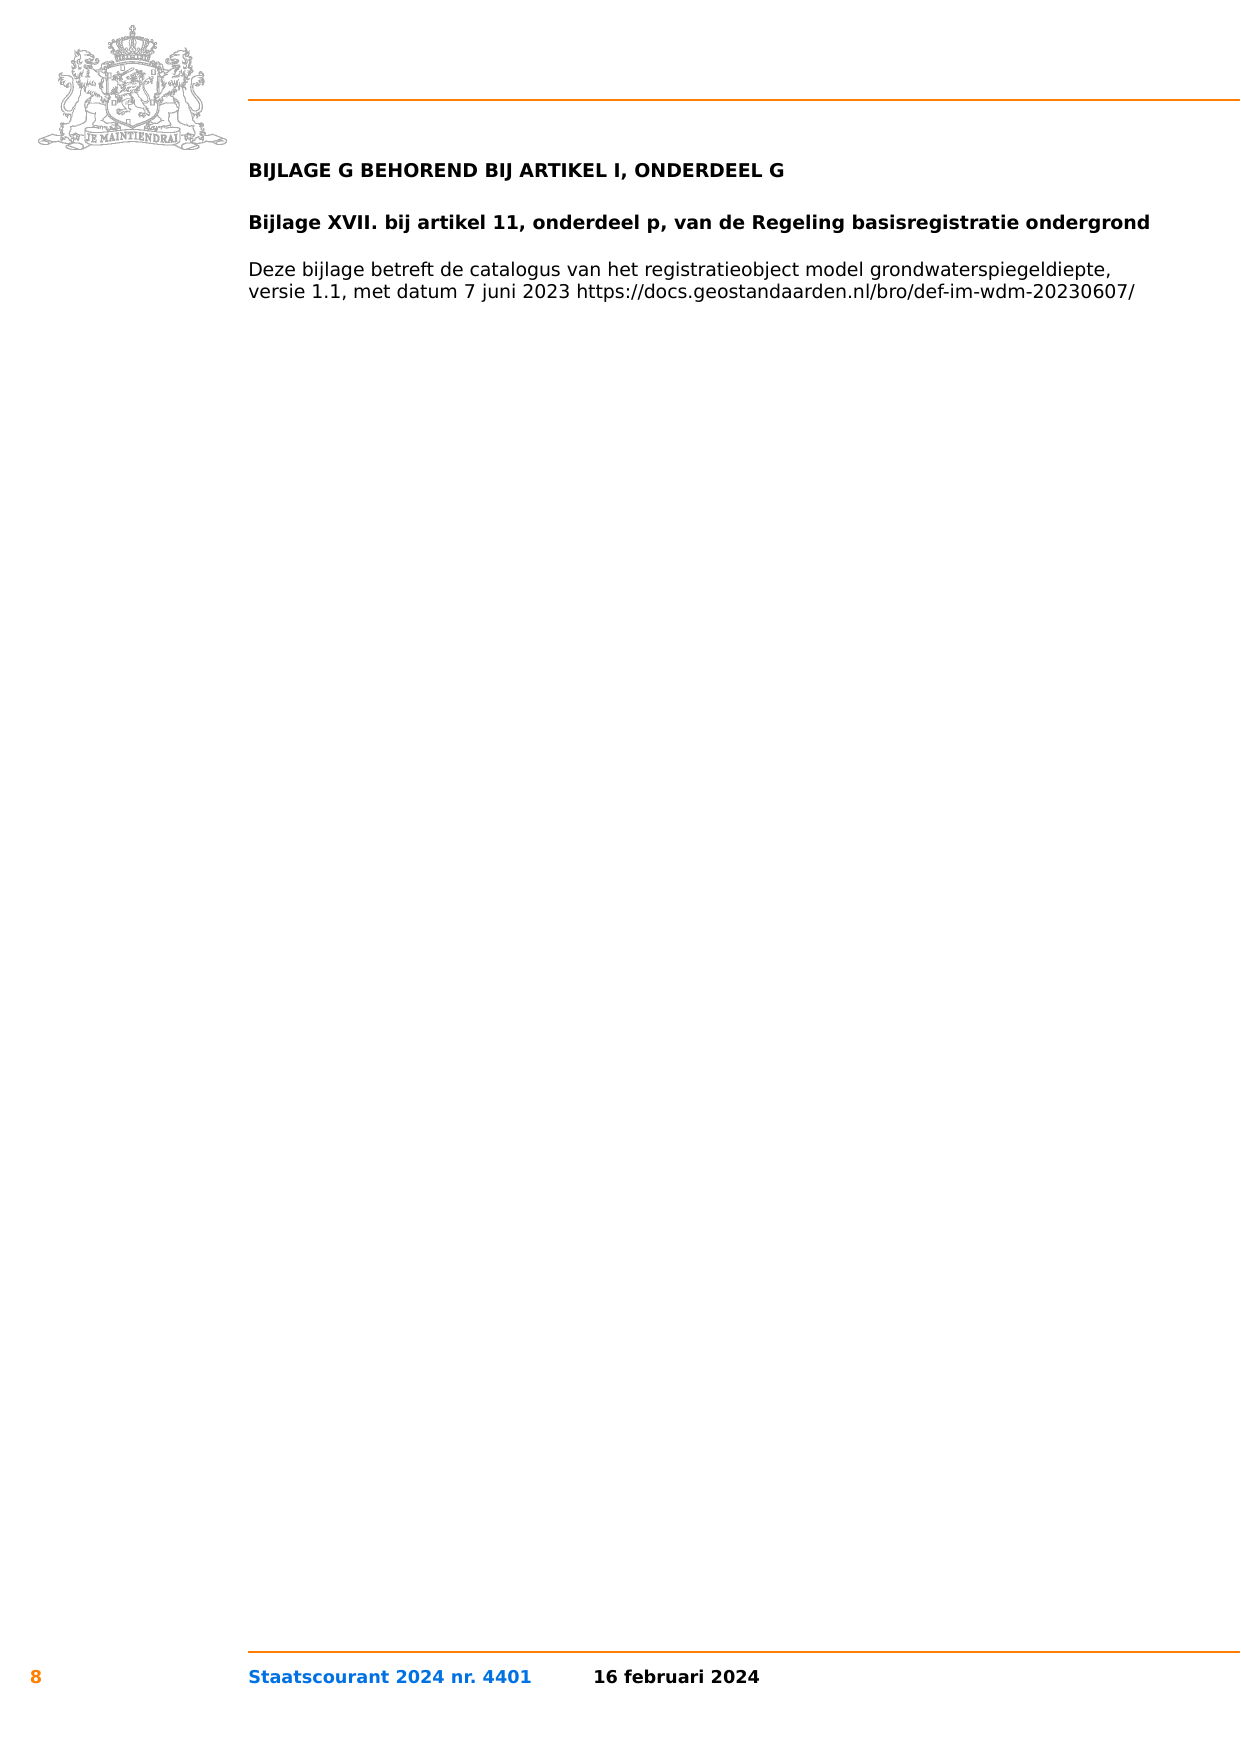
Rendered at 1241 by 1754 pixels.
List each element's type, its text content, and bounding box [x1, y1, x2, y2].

subtitle BIJLAGE G BEHOREND BIJ ARTIKEL I, ONDERDEEL G [248, 160, 1163, 182]
picture [38, 25, 227, 150]
subtitle Bijlage XVII. bij artikel 11, onderdeel p, van de Regeling basisregistratie ondergrond [248, 212, 1163, 234]
text Deze bijlage betreft de catalogus van het registratieobject model grondwaterspiegeldiepte, versie 1.1, met datum 7 juni 2023 https://docs.geostandaarden.nl/bro/def-im-wdm-20230607/ [248, 259, 1163, 303]
